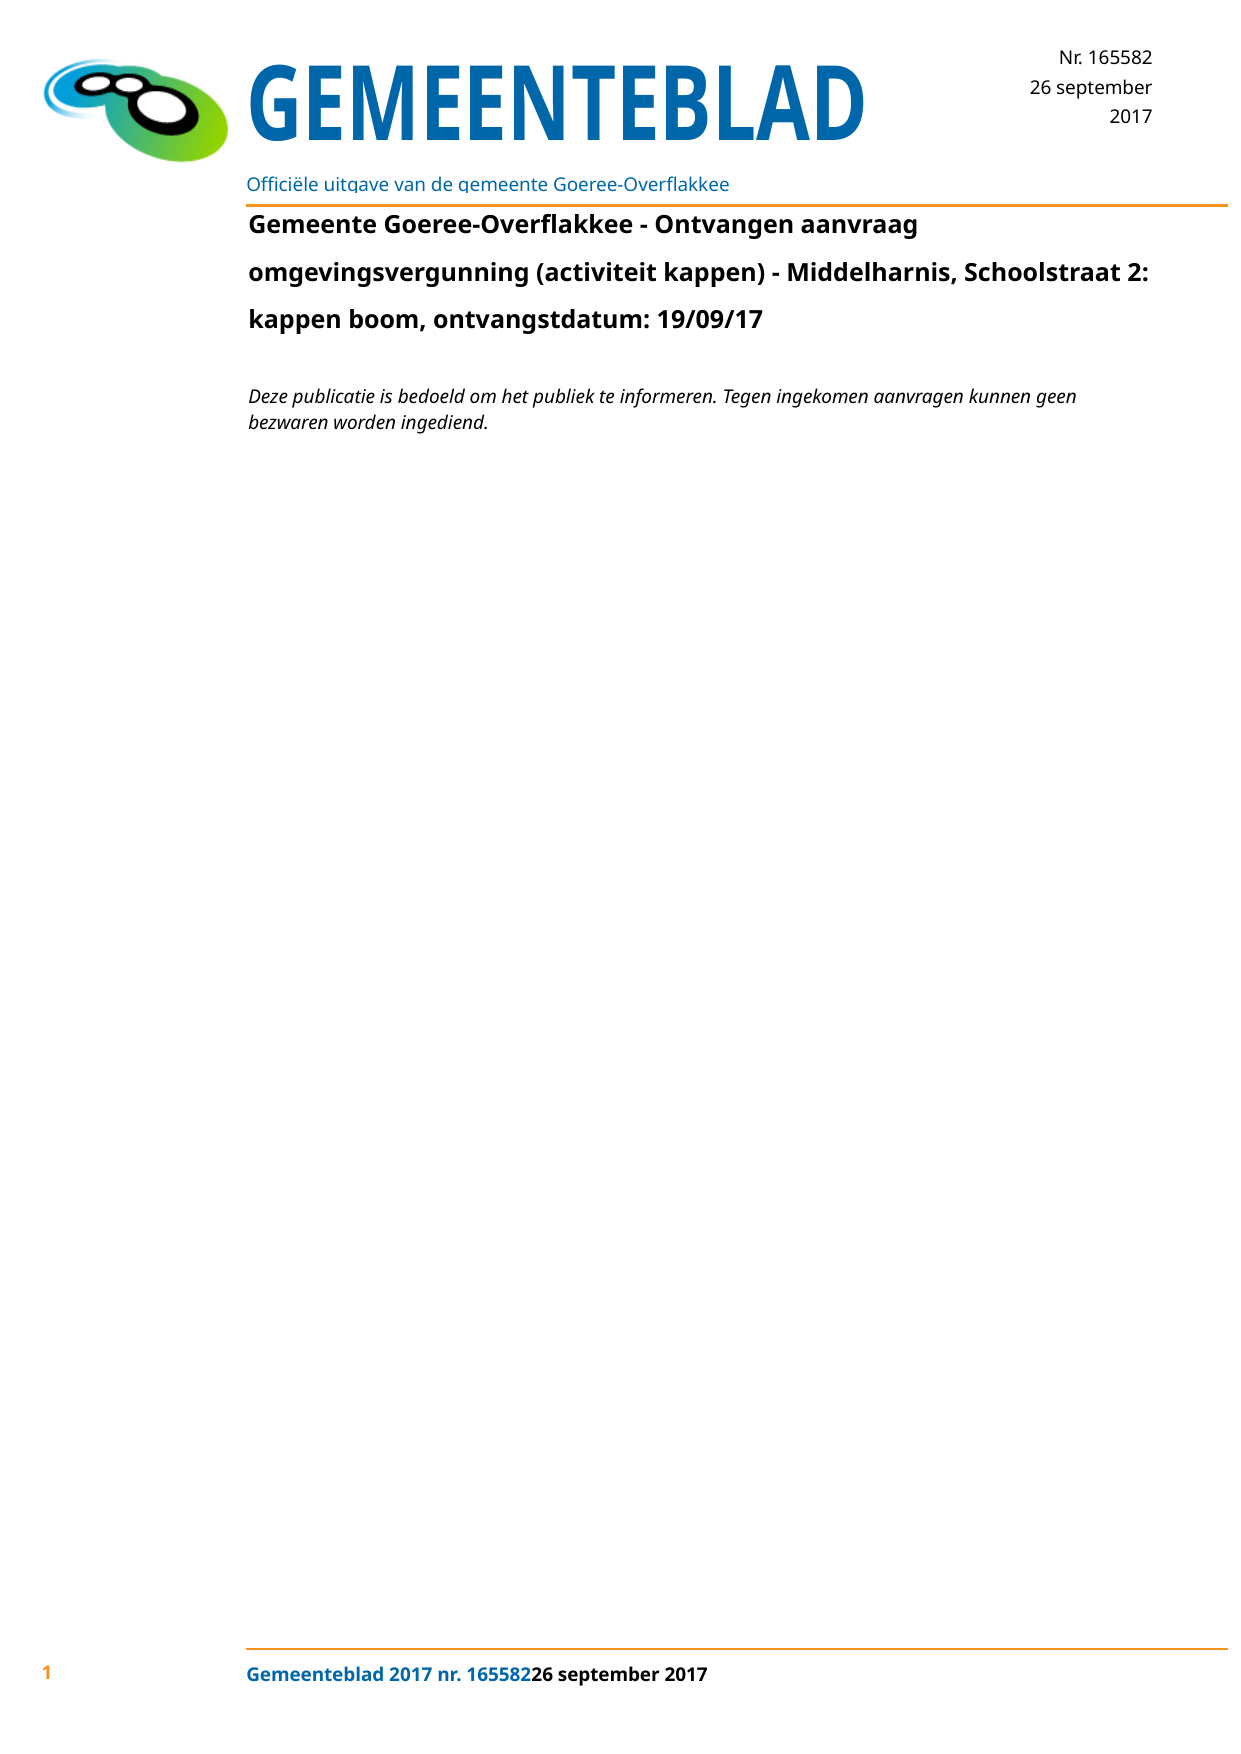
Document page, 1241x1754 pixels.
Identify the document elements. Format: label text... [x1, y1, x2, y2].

text Deze publicatie is bedoeld om het publiek te informeren. Tegen ingekomen aanvragen kunnen geen bezwaren worden ingediend. [248, 384, 1152, 435]
picture [41, 47, 231, 172]
text Gemeente Goeree-Overflakkee - Ontvangen aanvraag omgevingsvergunning (activiteit kappen) - Middelharnis, Schoolstraat 2: kappen boom, ontvangstdatum: 19/09/17 [248, 207, 1152, 336]
